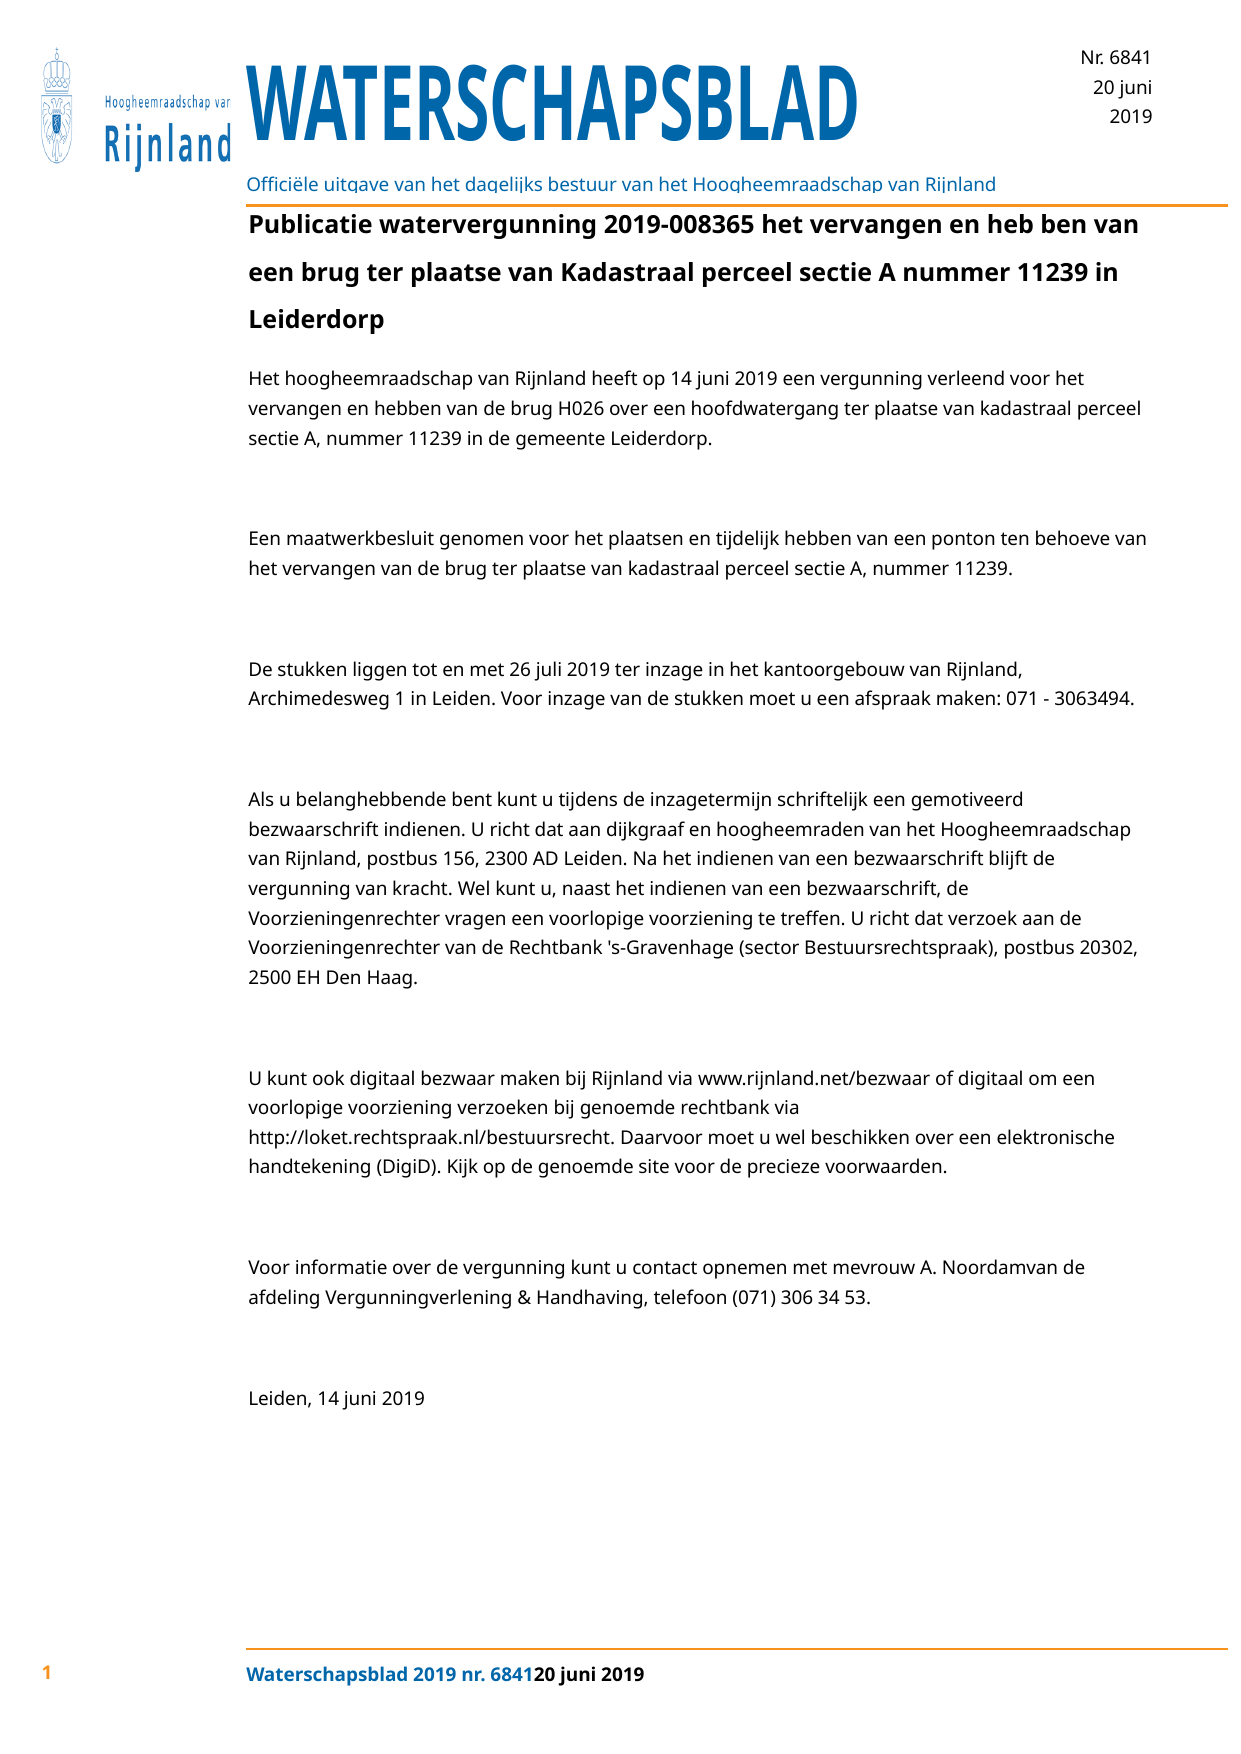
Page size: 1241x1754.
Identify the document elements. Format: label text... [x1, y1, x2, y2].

text De stukken liggen tot en met 26 juli 2019 ter inzage in het kantoorgebouw van Rijnland, Archimedesweg 1 in Leiden. Voor inzage van de stukken moet u een afspraak maken: 071 - 3063494. [248, 656, 1152, 711]
picture [41, 47, 231, 172]
text Leiden, 14 juni 2019 [248, 1385, 1152, 1410]
text Het hoogheemraadschap van Rijnland heeft op 14 juni 2019 een vergunning verleend voor het vervangen en hebben van de brug H026 over een hoofdwatergang ter plaatse van kadastraal perceel sectie A, nummer 11239 in de gemeente Leiderdorp. [248, 366, 1152, 450]
text Als u belanghebbende bent kunt u tijdens de inzagetermijn schriftelijk een gemotiveerd bezwaarschrift indienen. U richt dat aan dijkgraaf en hoogheemraden van het Hoogheemraadschap van Rijnland, postbus 156, 2300 AD Leiden. Na het indienen van een bezwaarschrift blijft de vergunning van kracht. Wel kunt u, naast het indienen van een bezwaarschrift, de Voorzieningenrechter vragen een voorlopige voorziening te treffen. U richt dat verzoek aan de Voorzieningenrechter van de Rechtbank 's-Gravenhage (sector Bestuursrechtspraak), postbus 20302, 2500 EH Den Haag. [248, 786, 1152, 989]
text U kunt ook digitaal bezwaar maken bij Rijnland via www.rijnland.net/bezwaar of digitaal om een voorlopige voorziening verzoeken bij genoemde rechtbank via http://loket.rechtspraak.nl/bestuursrecht. Daarvoor moet u wel beschikken over een elektronische handtekening (DigiD). Kijk op de genoemde site voor de precieze voorwaarden. [248, 1065, 1152, 1179]
text Voor informatie over de vergunning kunt u contact opnemen met mevrouw A. Noordamvan de afdeling Vergunningverlening & Handhaving, telefoon (071) 306 34 53. [248, 1254, 1152, 1309]
text Een maatwerkbesluit genomen voor het plaatsen en tijdelijk hebben van een ponton ten behoeve van het vervangen van de brug ter plaatse van kadastraal perceel sectie A, nummer 11239. [248, 526, 1152, 581]
text Publicatie watervergunning 2019-008365 het vervangen en heb ben van een brug ter plaatse van Kadastraal perceel sectie A nummer 11239 in Leiderdorp [248, 207, 1152, 336]
